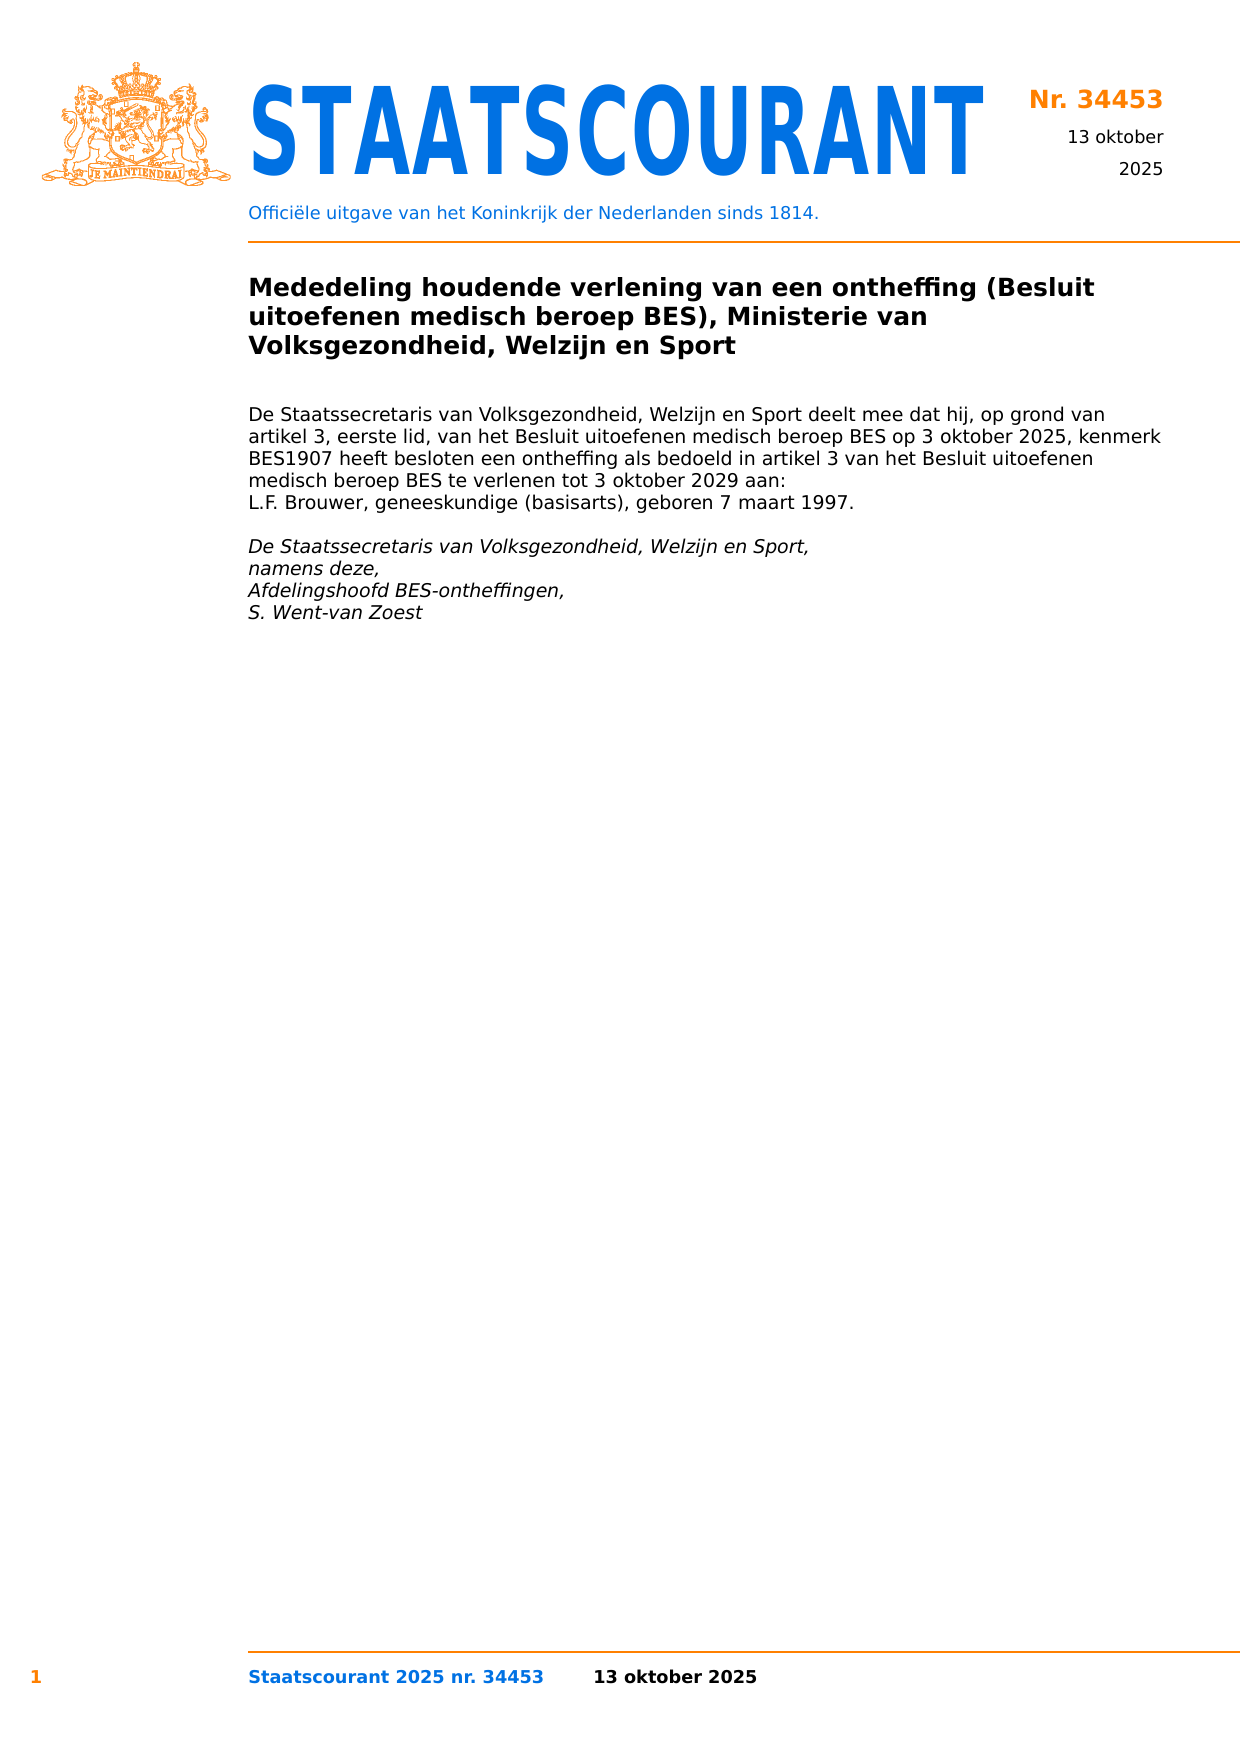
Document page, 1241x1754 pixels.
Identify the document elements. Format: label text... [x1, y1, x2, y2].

table_header [25, 62, 248, 241]
table_cell Officiële uitgave van het Koninkrijk der Nederlanden sinds 1814. [248, 203, 1240, 241]
text De Staatssecretaris van Volksgezondheid, Welzijn en Sport, namens deze, Afdelingshoofd BES-ontheffingen, S. Went-van Zoest [248, 536, 1163, 624]
table_header STAATSCOURANT [248, 62, 998, 203]
table_header Nr. 34453 [998, 62, 1240, 121]
table_cell 2025 [998, 153, 1240, 203]
picture [41, 62, 231, 186]
table_cell 13 oktober [998, 121, 1240, 153]
text L.F. Brouwer, geneeskundige (basisarts), geboren 7 maart 1997. [248, 492, 1163, 514]
subtitle Mededeling houdende verlening van een ontheffing (Besluit uitoefenen medisch beroep BES), Ministerie van Volksgezondheid, Welzijn en Sport [248, 273, 1163, 361]
text De Staatssecretaris van Volksgezondheid, Welzijn en Sport deelt mee dat hij, op grond van artikel 3, eerste lid, van het Besluit uitoefenen medisch beroep BES op 3 oktober 2025, kenmerk BES1907 heeft besloten een ontheffing als bedoeld in artikel 3 van het Besluit uitoefenen medisch beroep BES te verlenen tot 3 oktober 2029 aan: [248, 404, 1163, 492]
